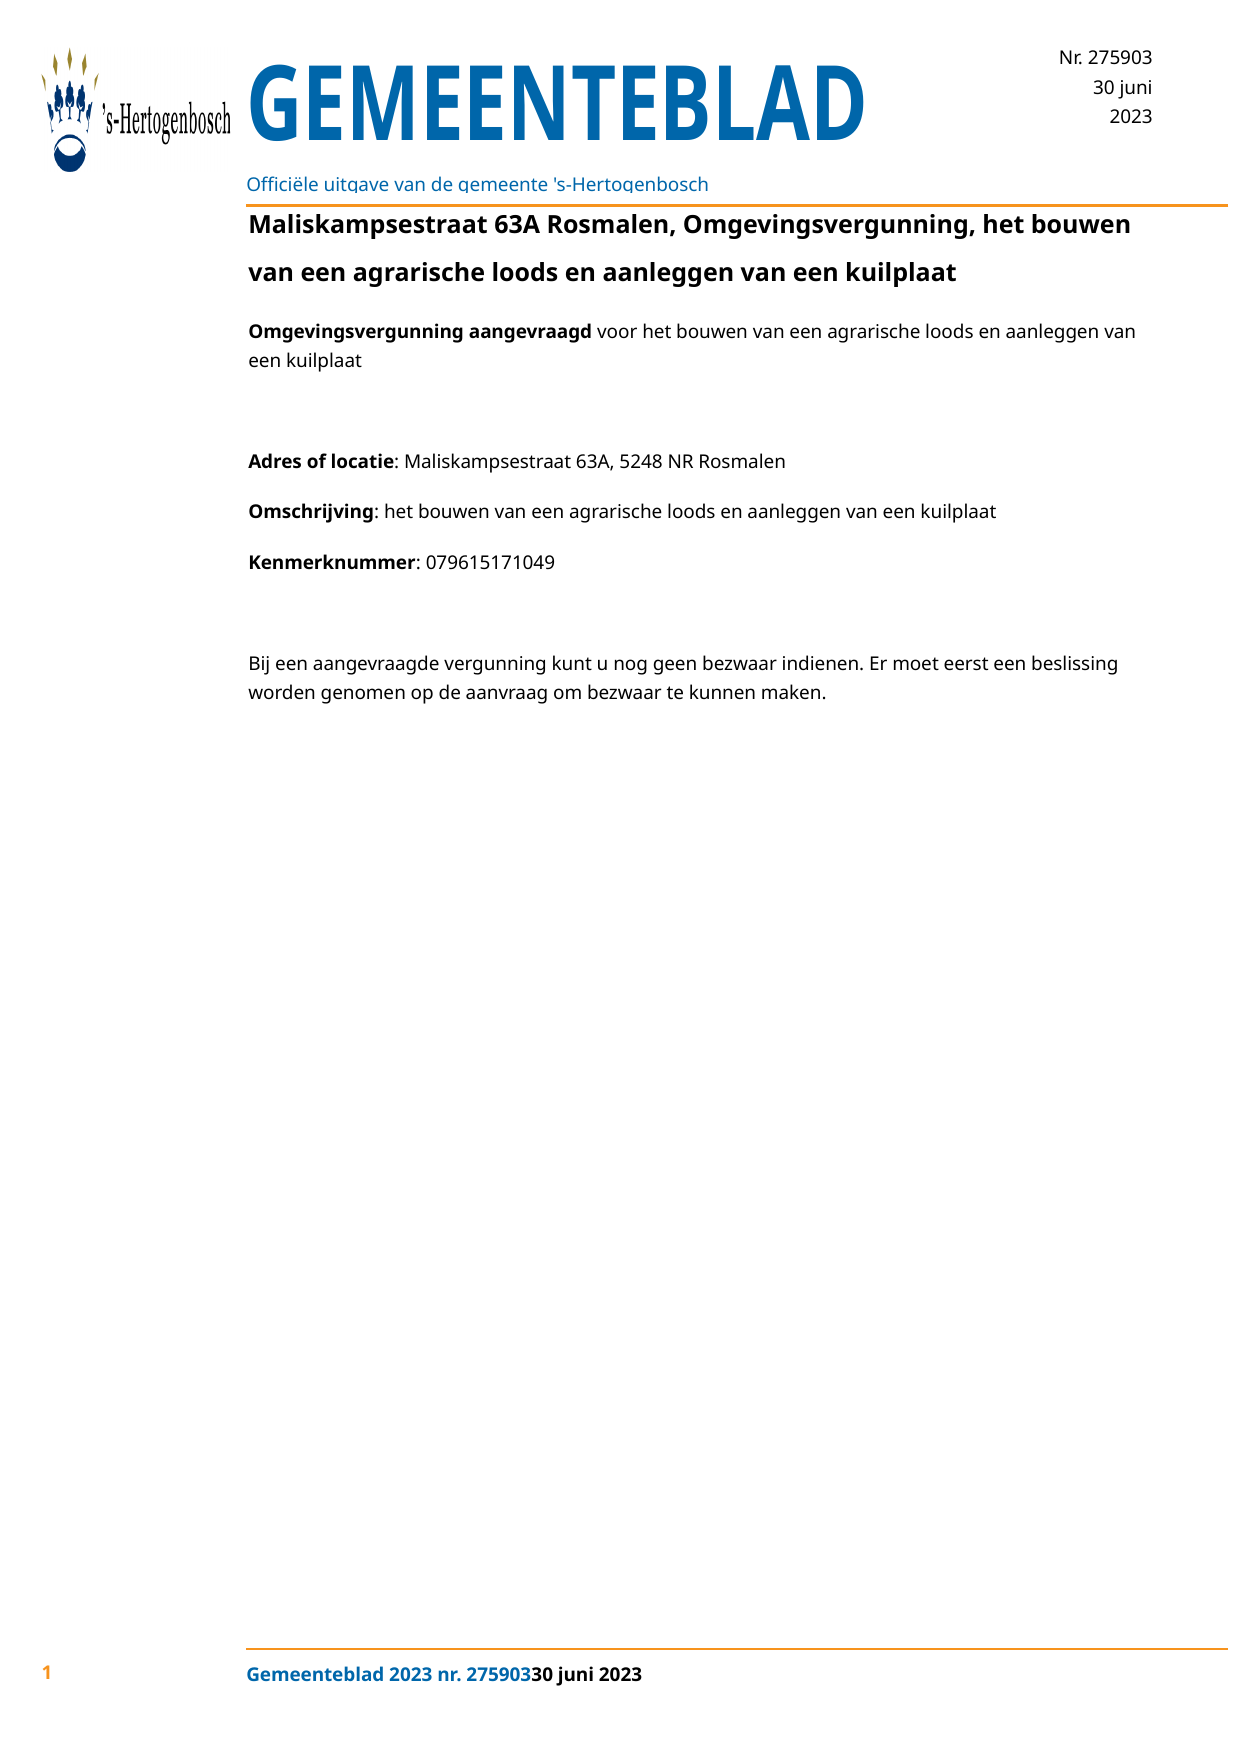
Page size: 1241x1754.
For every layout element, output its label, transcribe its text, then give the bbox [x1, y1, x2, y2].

picture [41, 47, 231, 172]
text Bij een aangevraagde vergunning kunt u nog geen bezwaar indienen. Er moet eerst een beslissing worden genomen op de aanvraag om bezwaar te kunnen maken. [248, 650, 1152, 705]
text Kenmerknummer: 079615171049 [248, 549, 1152, 575]
text Maliskampsestraat 63A Rosmalen, Omgevingsvergunning, het bouwen van een agrarische loods en aanleggen van een kuilplaat [248, 207, 1152, 288]
text Adres of locatie: Maliskampsestraat 63A, 5248 NR Rosmalen [248, 448, 1152, 474]
text Omschrijving: het bouwen van een agrarische loods en aanleggen van een kuilplaat [248, 499, 1152, 524]
text Omgevingsvergunning aangevraagd voor het bouwen van een agrarische loods en aanleggen van een kuilplaat [248, 318, 1152, 373]
